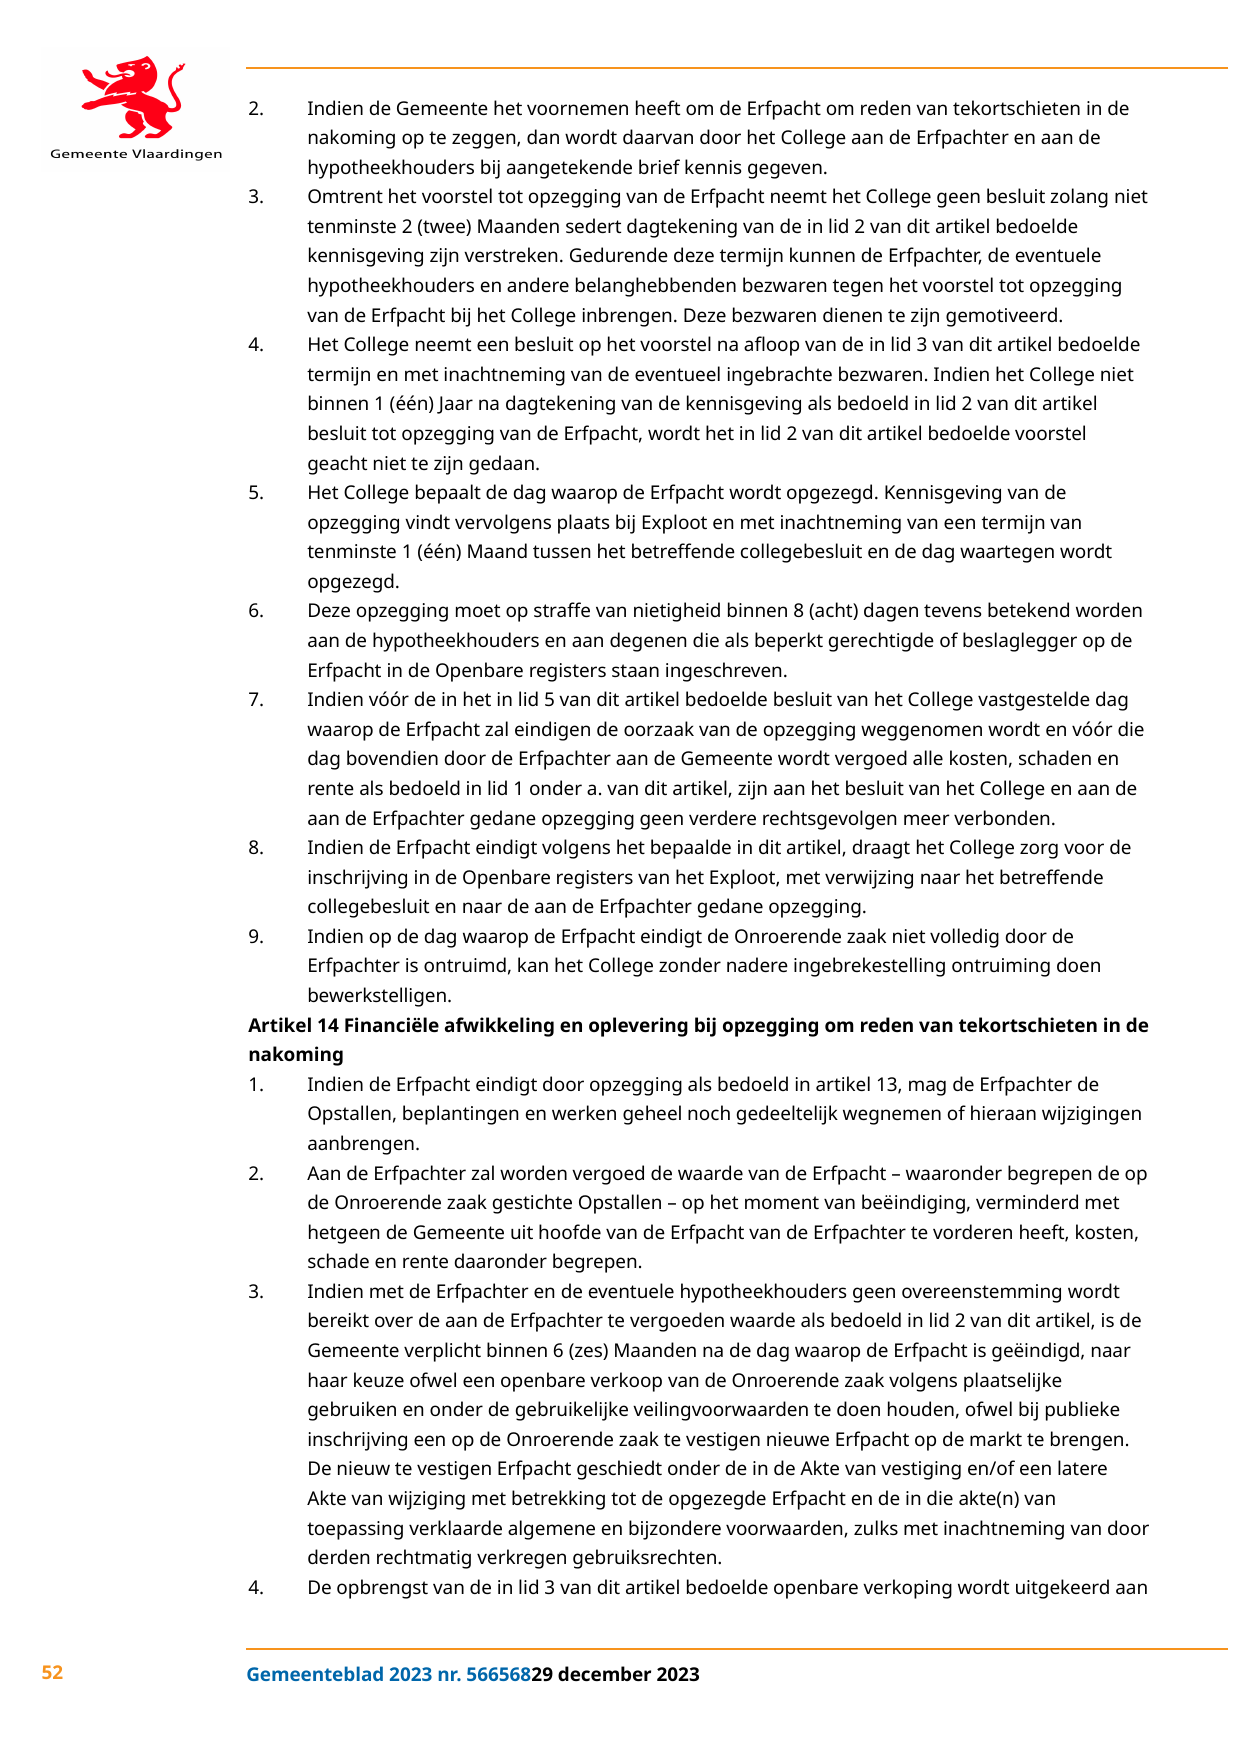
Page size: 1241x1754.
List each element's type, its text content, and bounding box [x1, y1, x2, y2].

list Indien de Gemeente het voornemen heeft om de Erfpacht om reden van tekortschieten in de nakoming op te zeggen, dan wordt daarvan door het College aan de Erfpachter en aan de hypotheekhouders bij aangetekende brief kennis gegeven. [248, 95, 1152, 180]
picture [41, 47, 231, 172]
list Deze opzegging moet op straffe van nietigheid binnen 8 (acht) dagen tevens betekend worden aan de hypotheekhouders en aan degenen die als beperkt gerechtigde of beslaglegger op de Erfpacht in de Openbare registers staan ingeschreven. [248, 598, 1152, 683]
list Indien de Erfpacht eindigt volgens het bepaalde in dit artikel, draagt het College zorg voor de inschrijving in de Openbare registers van het Exploot, met verwijzing naar het betreffende collegebesluit en naar de aan de Erfpachter gedane opzegging. [248, 834, 1152, 919]
list Omtrent het voorstel tot opzegging van de Erfpacht neemt het College geen besluit zolang niet tenminste 2 (twee) Maanden sedert dagtekening van de in lid 2 van dit artikel bedoelde kennisgeving zijn verstreken. Gedurende deze termijn kunnen de Erfpachter, de eventuele hypotheekhouders en andere belanghebbenden bezwaren tegen het voorstel tot opzegging van de Erfpacht bij het College inbrengen. Deze bezwaren dienen te zijn gemotiveerd. [248, 183, 1152, 328]
list Aan de Erfpachter zal worden vergoed de waarde van de Erfpacht – waaronder begrepen de op de Onroerende zaak gestichte Opstallen – op het moment van beëindiging, verminderd met hetgeen de Gemeente uit hoofde van de Erfpacht van de Erfpachter te vorderen heeft, kosten, schade en rente daaronder begrepen. [248, 1160, 1152, 1274]
text Artikel 14 Financiële afwikkeling en oplevering bij opzegging om reden van tekortschieten in de nakoming [248, 1012, 1152, 1067]
list De opbrengst van de in lid 3 van dit artikel bedoelde openbare verkoping wordt uitgekeerd aan [248, 1574, 1152, 1600]
list Indien op de dag waarop de Erfpacht eindigt de Onroerende zaak niet volledig door de Erfpachter is ontruimd, kan het College zonder nadere ingebrekestelling ontruiming doen bewerkstelligen. [248, 923, 1152, 1008]
list Indien met de Erfpachter en de eventuele hypotheekhouders geen overeenstemming wordt bereikt over de aan de Erfpachter te vergoeden waarde als bedoeld in lid 2 van dit artikel, is de Gemeente verplicht binnen 6 (zes) Maanden na de dag waarop de Erfpacht is geëindigd, naar haar keuze ofwel een openbare verkoop van de Onroerende zaak volgens plaatselijke gebruiken en onder de gebruikelijke veilingvoorwaarden te doen houden, ofwel bij publieke inschrijving een op de Onroerende zaak te vestigen nieuwe Erfpacht op de markt te brengen. De nieuw te vestigen Erfpacht geschiedt onder de in de Akte van vestiging en/of een latere Akte van wijziging met betrekking tot de opgezegde Erfpacht en de in die akte(n) van toepassing verklaarde algemene en bijzondere voorwaarden, zulks met inachtneming van door derden rechtmatig verkregen gebruiksrechten. [248, 1278, 1152, 1570]
list Indien de Erfpacht eindigt door opzegging als bedoeld in artikel 13, mag de Erfpachter de Opstallen, beplantingen en werken geheel noch gedeeltelijk wegnemen of hieraan wijzigingen aanbrengen. [248, 1071, 1152, 1156]
list Indien vóór de in het in lid 5 van dit artikel bedoelde besluit van het College vastgestelde dag waarop de Erfpacht zal eindigen de oorzaak van de opzegging weggenomen wordt en vóór die dag bovendien door de Erfpachter aan de Gemeente wordt vergoed alle kosten, schaden en rente als bedoeld in lid 1 onder a. van dit artikel, zijn aan het besluit van het College en aan de aan de Erfpachter gedane opzegging geen verdere rechtsgevolgen meer verbonden. [248, 686, 1152, 831]
list Het College bepaalt de dag waarop de Erfpacht wordt opgezegd. Kennisgeving van de opzegging vindt vervolgens plaats bij Exploot en met inachtneming van een termijn van tenminste 1 (één) Maand tussen het betreffende collegebesluit en de dag waartegen wordt opgezegd. [248, 479, 1152, 594]
list Het College neemt een besluit op het voorstel na afloop van de in lid 3 van dit artikel bedoelde termijn en met inachtneming van de eventueel ingebrachte bezwaren. Indien het College niet binnen 1 (één) Jaar na dagtekening van de kennisgeving als bedoeld in lid 2 van dit artikel besluit tot opzegging van de Erfpacht, wordt het in lid 2 van dit artikel bedoelde voorstel geacht niet te zijn gedaan. [248, 331, 1152, 476]
